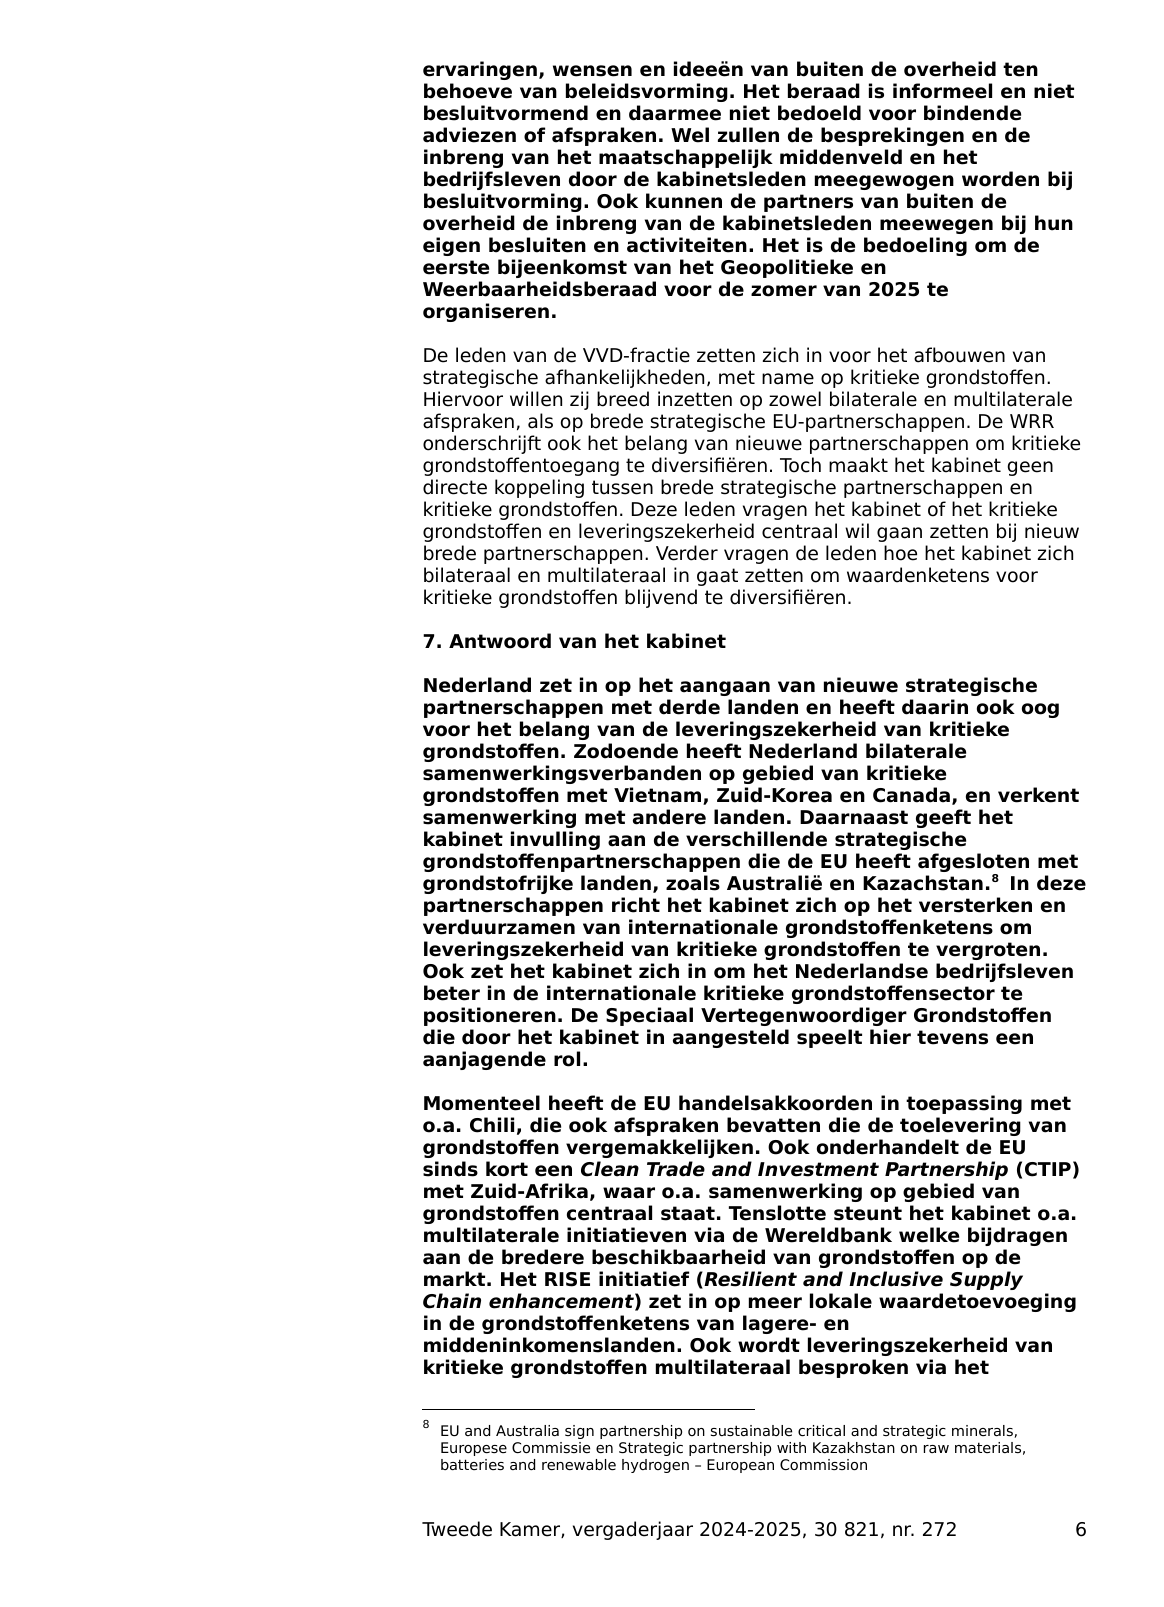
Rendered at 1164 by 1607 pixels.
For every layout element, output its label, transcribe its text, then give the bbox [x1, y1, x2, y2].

text ervaringen, wensen en ideeën van buiten de overheid ten behoeve van beleidsvorming. Het beraad is informeel en niet besluitvormend en daarmee niet bedoeld voor bindende adviezen of afspraken. Wel zullen de besprekingen en de inbreng van het maatschappelijk middenveld en het bedrijfsleven door de kabinetsleden meegewogen worden bij besluitvorming. Ook kunnen de partners van buiten de overheid de inbreng van de kabinetsleden meewegen bij hun eigen besluiten en activiteiten. Het is de bedoeling om de eerste bijeenkomst van het Geopolitieke en Weerbaarheidsberaad voor de zomer van 2025 te organiseren. [422, 59, 1087, 323]
text De leden van de VVD-fractie zetten zich in voor het afbouwen van strategische afhankelijkheden, met name op kritieke grondstoffen. Hiervoor willen zij breed inzetten op zowel bilaterale en multilaterale afspraken, als op brede strategische EU-partnerschappen. De WRR onderschrijft ook het belang van nieuwe partnerschappen om kritieke grondstoffentoegang te diversifiëren. Toch maakt het kabinet geen directe koppeling tussen brede strategische partnerschappen en kritieke grondstoffen. Deze leden vragen het kabinet of het kritieke grondstoffen en leveringszekerheid centraal wil gaan zetten bij nieuw brede partnerschappen. Verder vragen de leden hoe het kabinet zich bilateraal en multilateraal in gaat zetten om waardenketens voor kritieke grondstoffen blijvend te diversifiëren. [422, 345, 1087, 609]
text Momenteel heeft de EU handelsakkoorden in toepassing met o.a. Chili, die ook afspraken bevatten die de toelevering van grondstoffen vergemakkelijken. Ook onderhandelt de EU sinds kort een Clean Trade and Investment Partnership (CTIP) met Zuid-Afrika, waar o.a. samenwerking op gebied van grondstoffen centraal staat. Tenslotte steunt het kabinet o.a. multilaterale initiatieven via de Wereldbank welke bijdragen aan de bredere beschikbaarheid van grondstoffen op de markt. Het RISE initiatief (Resilient and Inclusive Supply Chain enhancement) zet in op meer lokale waardetoevoeging in de grondstoffenketens van lagere- en middeninkomenslanden. Ook wordt leveringszekerheid van kritieke grondstoffen multilateraal besproken via het [422, 1093, 1087, 1379]
text 7. Antwoord van het kabinet [422, 631, 1087, 653]
text Nederland zet in op het aangaan van nieuwe strategische partnerschappen met derde landen en heeft daarin ook oog voor het belang van de leveringszekerheid van kritieke grondstoffen. Zodoende heeft Nederland bilaterale samenwerkingsverbanden op gebied van kritieke grondstoffen met Vietnam, Zuid-Korea en Canada, en verkent samenwerking met andere landen. Daarnaast geeft het kabinet invulling aan de verschillende strategische grondstoffenpartnerschappen die de EU heeft afgesloten met grondstofrijke landen, zoals Australië en Kazachstan. In deze partnerschappen richt het kabinet zich op het versterken en verduurzamen van internationale grondstoffenketens om leveringszekerheid van kritieke grondstoffen te vergroten. Ook zet het kabinet zich in om het Nederlandse bedrijfsleven beter in de internationale kritieke grondstoffensector te positioneren. De Speciaal Vertegenwoordiger Grondstoffen die door het kabinet in aangesteld speelt hier tevens een aanjagende rol. [422, 675, 1087, 1071]
text EU and Australia sign partnership on sustainable critical and strategic minerals, Europese Commissie en Strategic partnership with Kazakhstan on raw materials, batteries and renewable hydrogen – European Commission [422, 1418, 1087, 1474]
